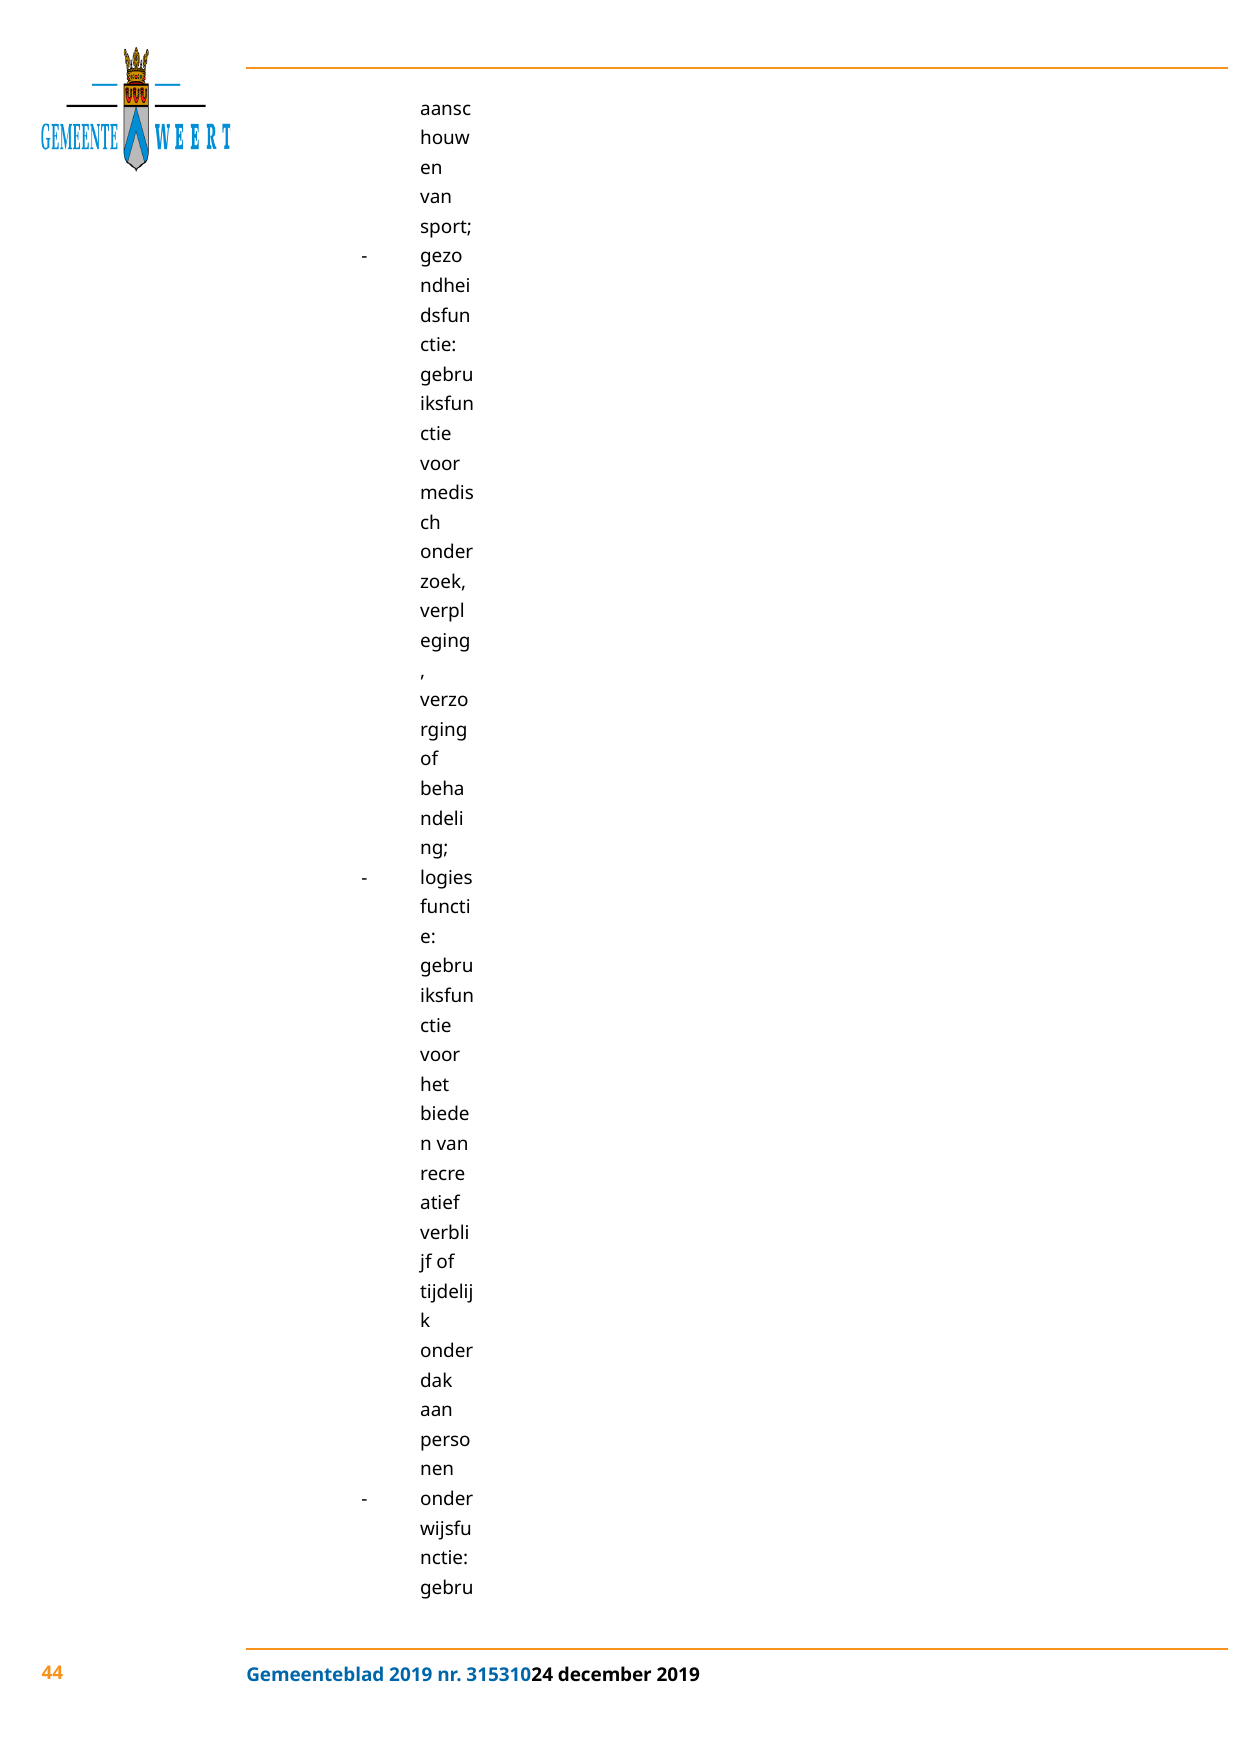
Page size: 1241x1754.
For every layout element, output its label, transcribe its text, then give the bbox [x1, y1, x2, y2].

picture [41, 47, 231, 172]
table_cell aanschouwen van sport; gezondheidsfunctie: gebruiksfunctie voor medisch onderzoek, verpleging, verzorging of behandeling; logiesfunctie: gebruiksfunctie voor het bieden van recreatief verblijf of tijdelijk onderdak aan personen onderwijsfunctie: gebru [361, 95, 474, 1600]
table_cell [474, 95, 587, 1600]
table_cell [248, 95, 361, 1600]
table_cell [587, 95, 700, 1600]
